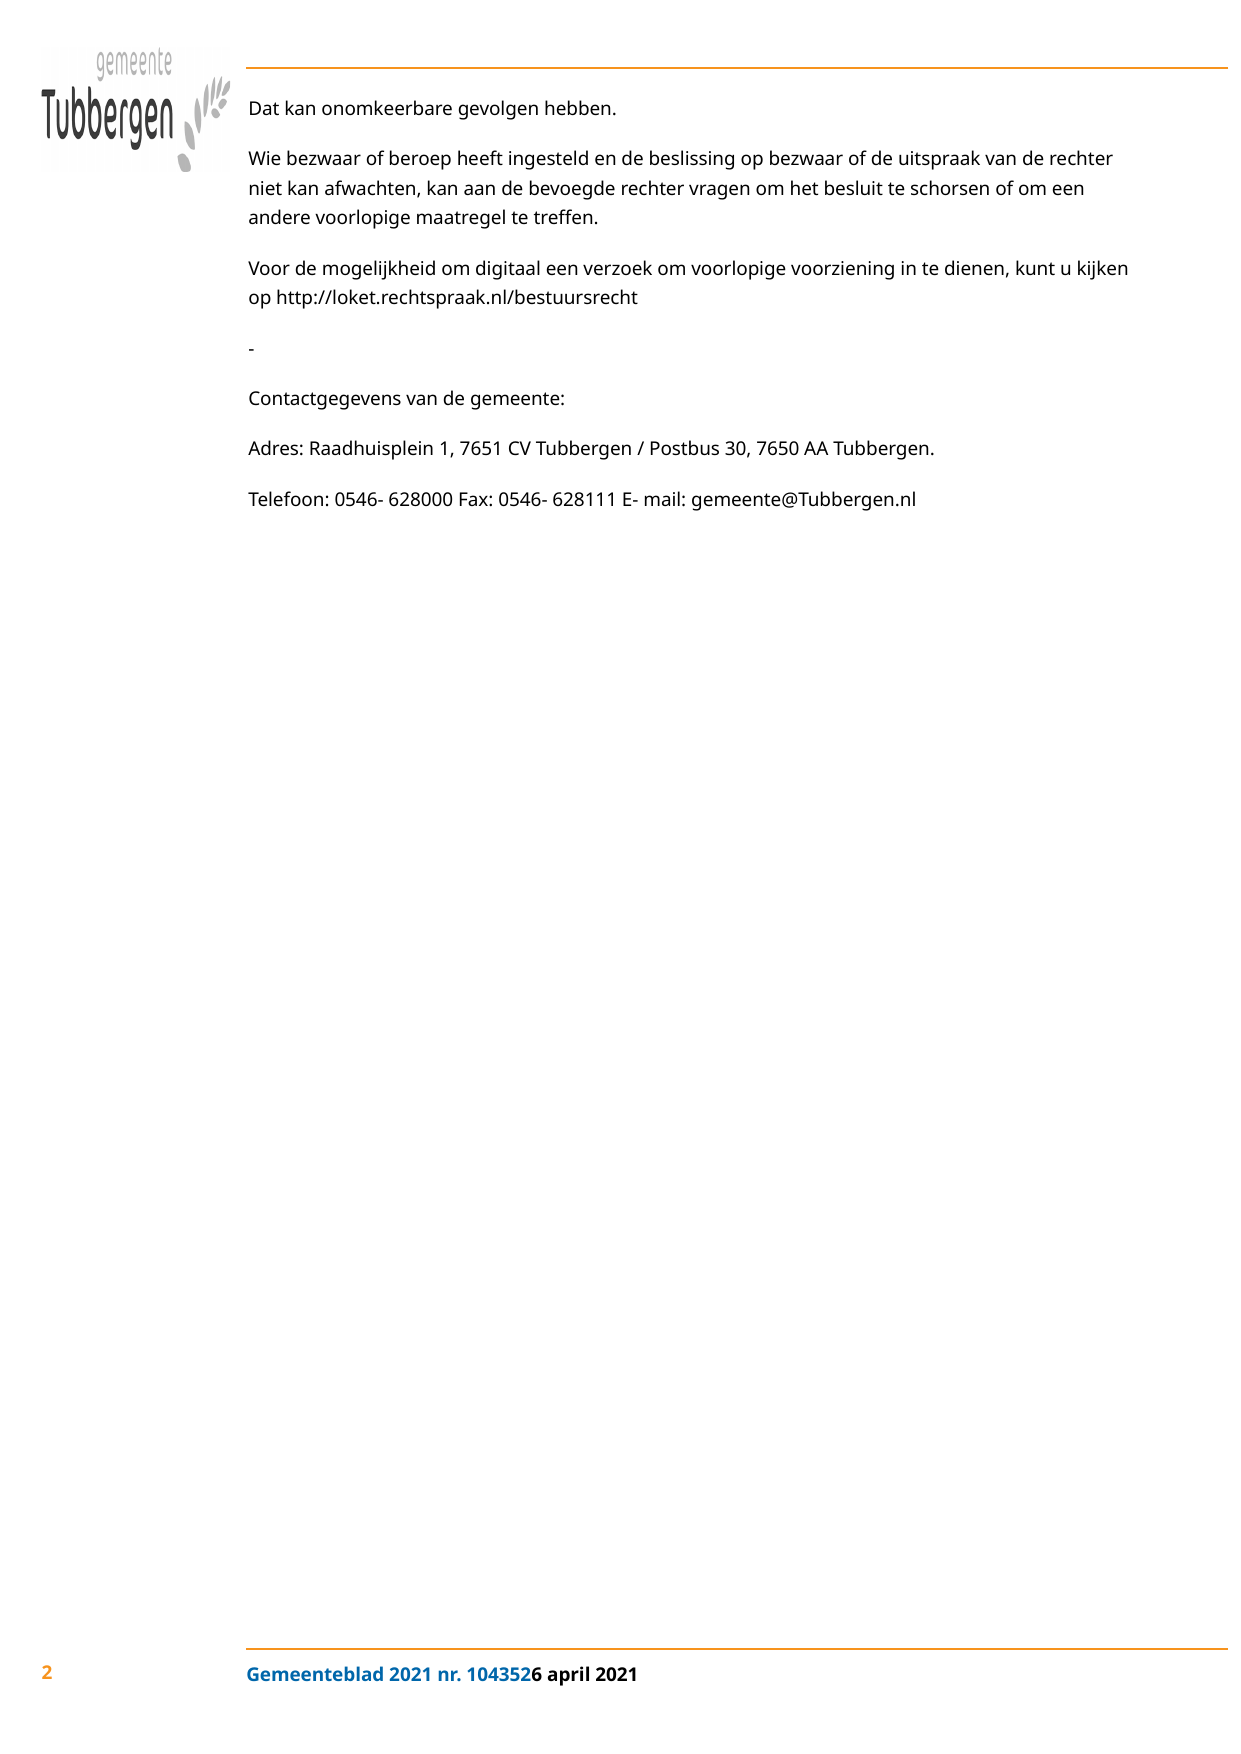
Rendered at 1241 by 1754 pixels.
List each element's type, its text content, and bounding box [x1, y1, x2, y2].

text Telefoon: 0546- 628000 Fax: 0546- 628111 E- mail: gemeente@Tubbergen.nl [248, 486, 1152, 512]
picture [41, 47, 231, 172]
text Dat kan onomkeerbare gevolgen hebben. [248, 95, 1152, 121]
text Contactgegevens van de gemeente: [248, 385, 1152, 411]
text - [248, 335, 1152, 361]
text Voor de mogelijkheid om digitaal een verzoek om voorlopige voorziening in te dienen, kunt u kijken op http://loket.rechtspraak.nl/bestuursrecht [248, 255, 1152, 310]
text Adres: Raadhuisplein 1, 7651 CV Tubbergen / Postbus 30, 7650 AA Tubbergen. [248, 436, 1152, 461]
text Wie bezwaar of beroep heeft ingesteld en de beslissing op bezwaar of de uitspraak van de rechter niet kan afwachten, kan aan de bevoegde rechter vragen om het besluit te schorsen of om een andere voorlopige maatregel te treffen. [248, 145, 1152, 230]
